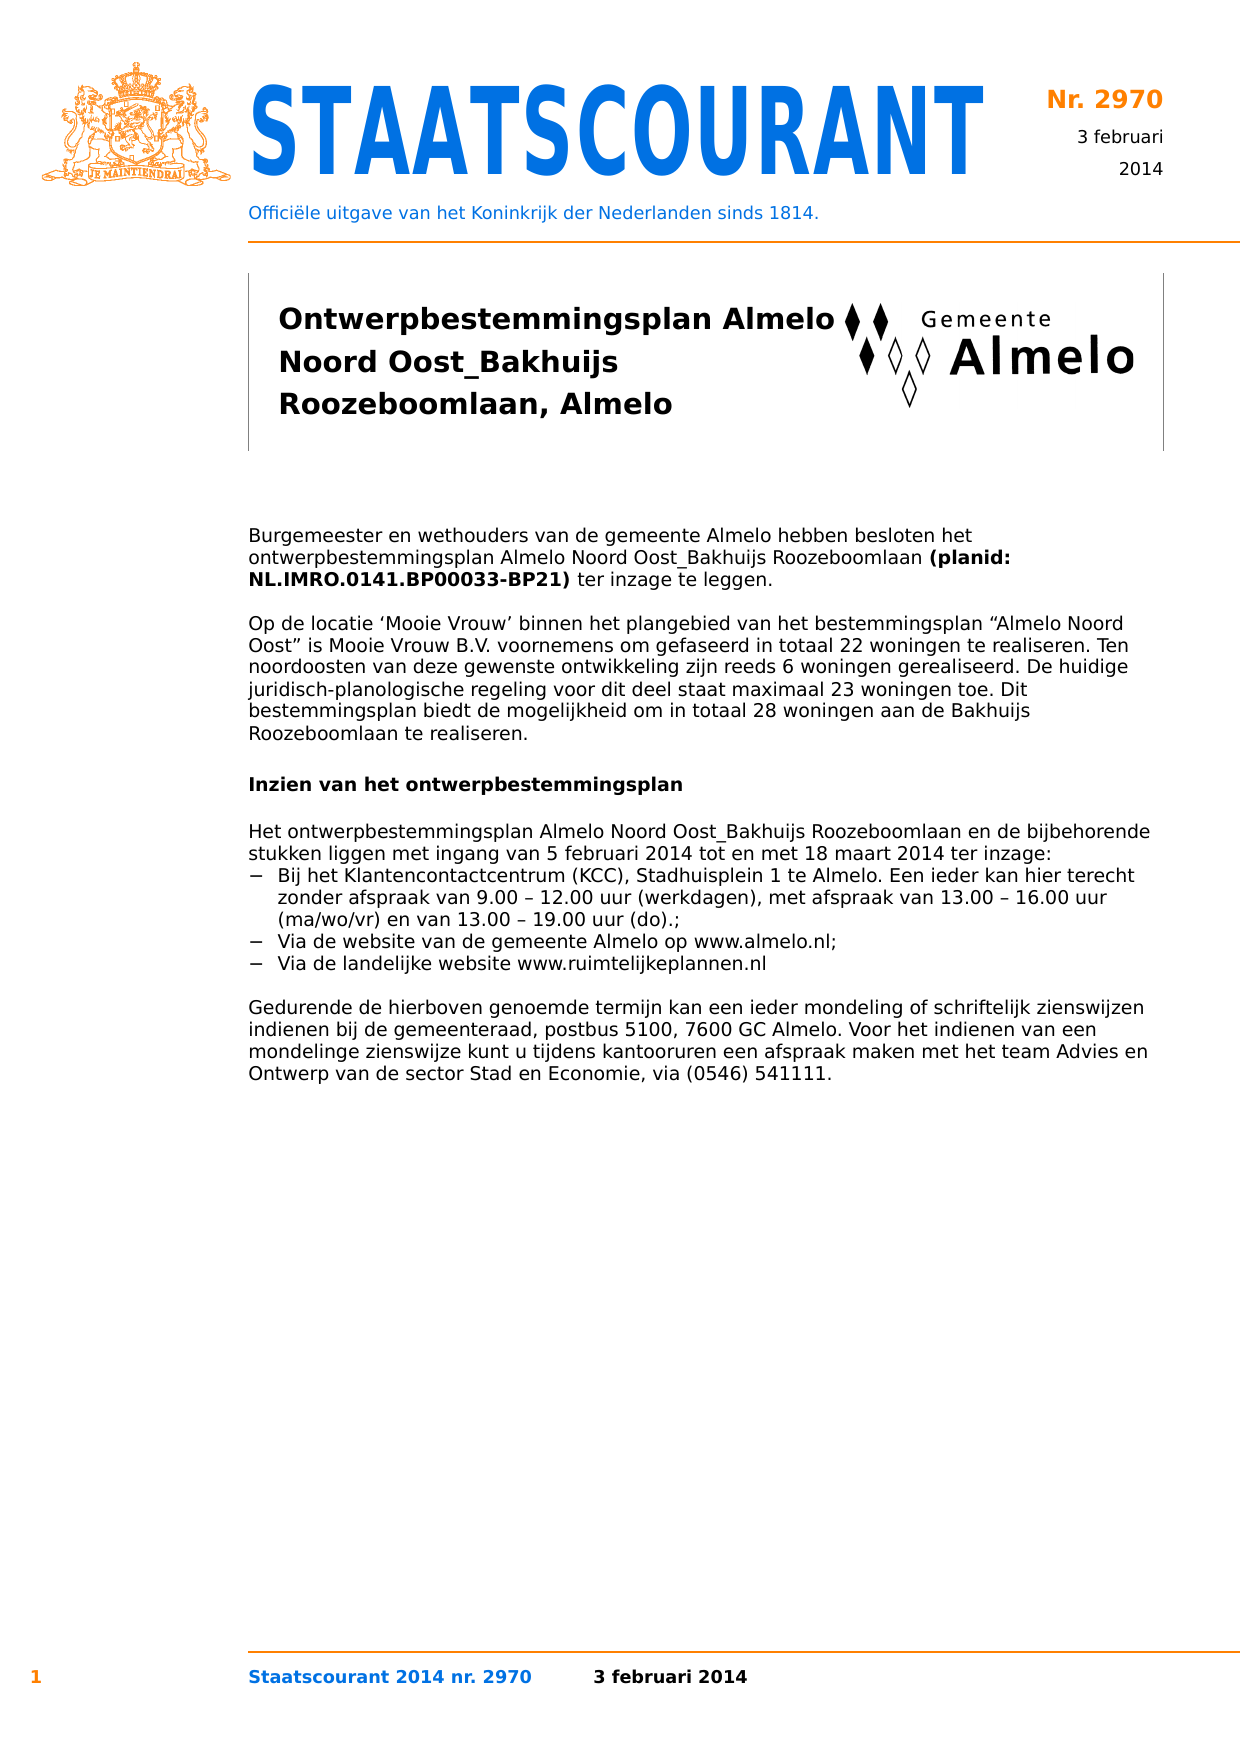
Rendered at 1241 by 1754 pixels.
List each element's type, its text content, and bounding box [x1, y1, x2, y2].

table_header [25, 62, 248, 241]
subtitle Ontwerpbestemmingsplan Almelo Noord Oost_Bakhuijs Roozeboomlaan, Almelo [249, 273, 1163, 451]
text − Via de landelijke website www.ruimtelijkeplannen.nl [248, 953, 1163, 975]
table_header Nr. 2970 [998, 62, 1240, 121]
picture [41, 62, 231, 186]
picture [844, 302, 1134, 409]
table_cell 3 februari [998, 121, 1240, 153]
table_cell Officiële uitgave van het Koninkrijk der Nederlanden sinds 1814. [248, 203, 1240, 241]
text Gedurende de hierboven genoemde termijn kan een ieder mondeling of schriftelijk zienswijzen indienen bij de gemeenteraad, postbus 5100, 7600 GC Almelo. Voor het indienen van een mondelinge zienswijze kunt u tijdens kantooruren een afspraak maken met het team Advies en Ontwerp van de sector Stad en Economie, via (0546) 541111. [248, 997, 1163, 1085]
text Burgemeester en wethouders van de gemeente Almelo hebben besloten het ontwerpbestemmingsplan Almelo Noord Oost_Bakhuijs Roozeboomlaan (planid: NL.IMRO.0141.BP00033-BP21) ter inzage te leggen. [248, 525, 1163, 591]
subtitle Inzien van het ontwerpbestemmingsplan [248, 774, 1163, 796]
table_header STAATSCOURANT [248, 62, 998, 203]
text Het ontwerpbestemmingsplan Almelo Noord Oost_Bakhuijs Roozeboomlaan en de bijbehorende stukken liggen met ingang van 5 februari 2014 tot en met 18 maart 2014 ter inzage: [248, 821, 1163, 865]
text Op de locatie ‘Mooie Vrouw’ binnen het plangebied van het bestemmingsplan “Almelo Noord Oost” is Mooie Vrouw B.V. voornemens om gefaseerd in totaal 22 woningen te realiseren. Ten noordoosten van deze gewenste ontwikkeling zijn reeds 6 woningen gerealiseerd. De huidige juridisch-planologische regeling voor dit deel staat maximaal 23 woningen toe. Dit bestemmingsplan biedt de mogelijkheid om in totaal 28 woningen aan de Bakhuijs Roozeboomlaan te realiseren. [248, 612, 1163, 744]
table_cell 2014 [998, 153, 1240, 203]
text − Bij het Klantencontactcentrum (KCC), Stadhuisplein 1 te Almelo. Een ieder kan hier terecht zonder afspraak van 9.00 – 12.00 uur (werkdagen), met afspraak van 13.00 – 16.00 uur (ma/wo/vr) en van 13.00 – 19.00 uur (do).; [248, 865, 1163, 931]
text − Via de website van de gemeente Almelo op www.almelo.nl; [248, 931, 1163, 953]
